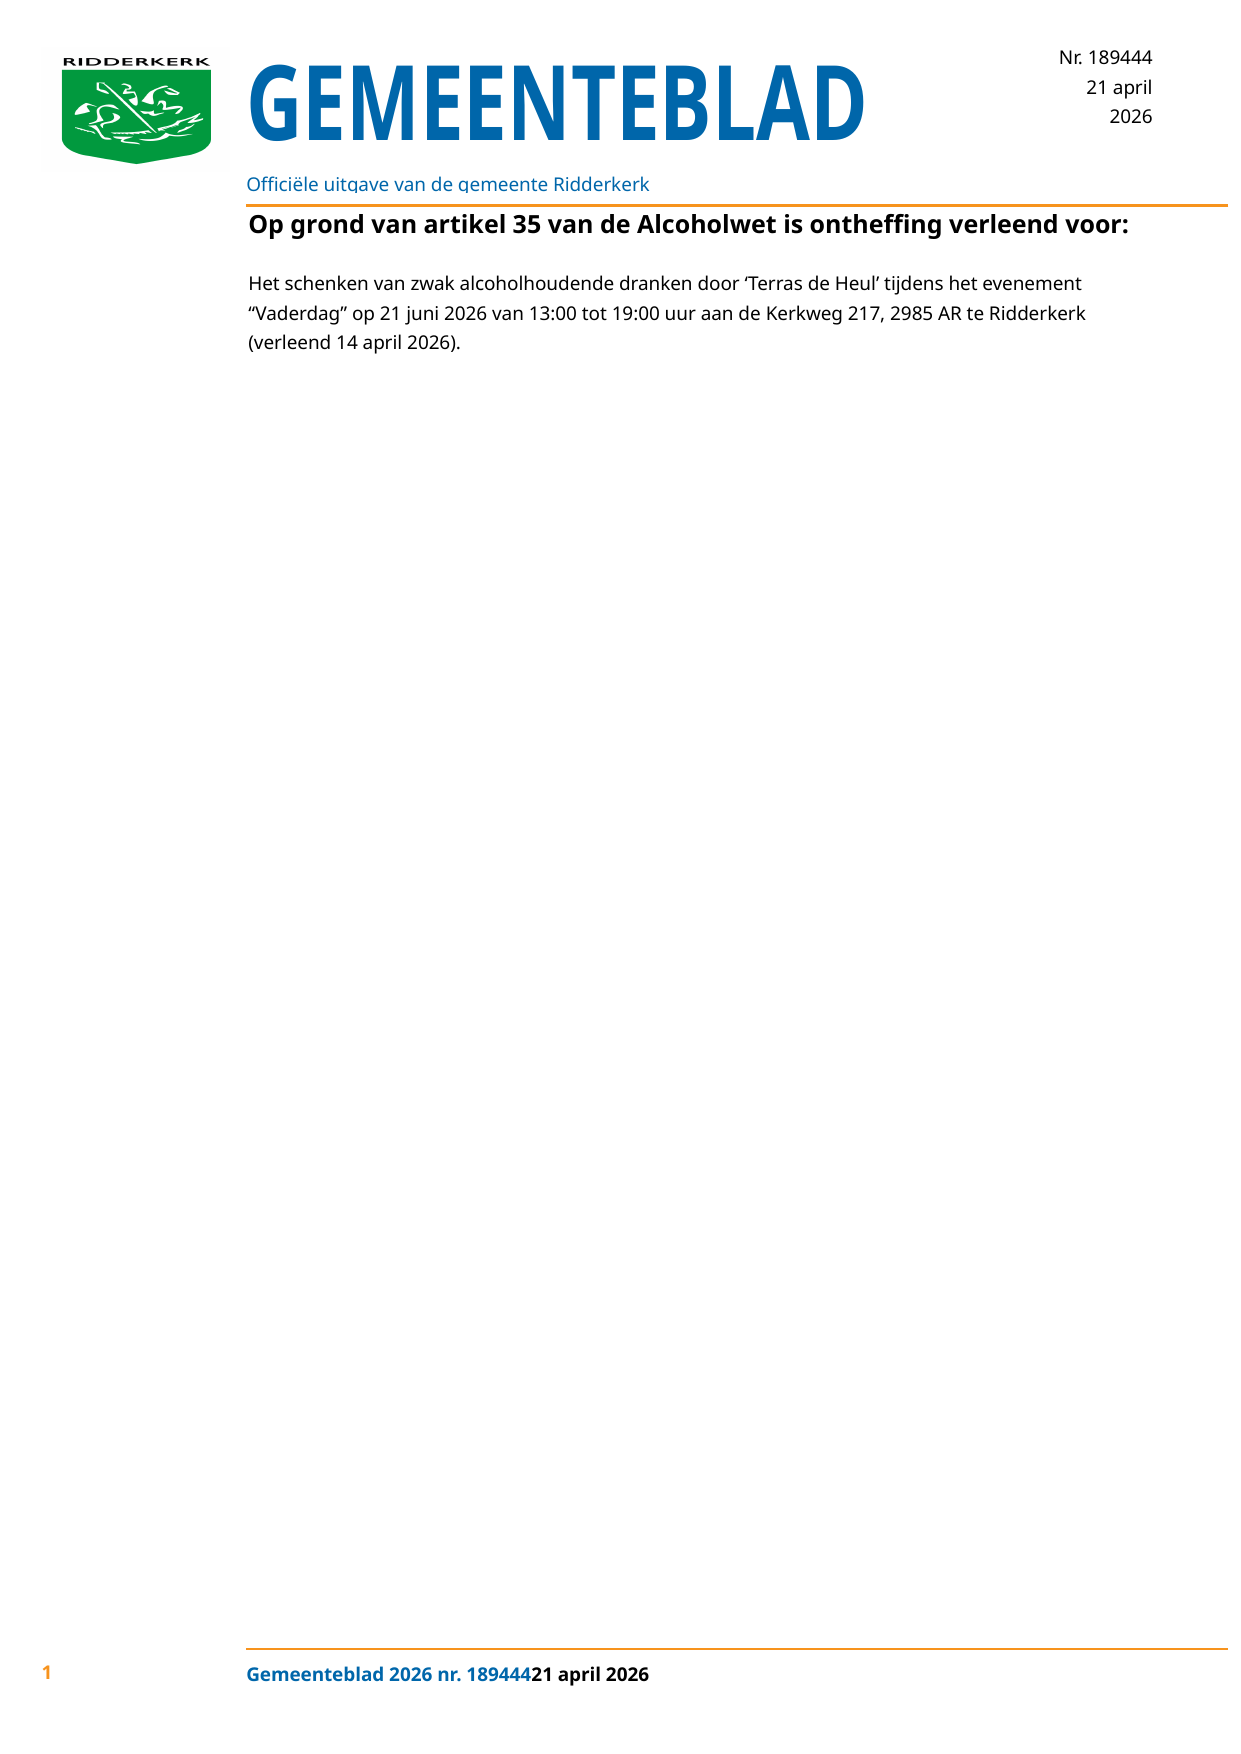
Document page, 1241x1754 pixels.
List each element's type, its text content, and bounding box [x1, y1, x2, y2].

picture [41, 47, 231, 172]
text Op grond van artikel 35 van de Alcoholwet is ontheffing verleend voor: [248, 207, 1152, 241]
text Het schenken van zwak alcoholhoudende dranken door ‘Terras de Heul’ tijdens het evenement “Vaderdag” op 21 juni 2026 van 13:00 tot 19:00 uur aan de Kerkweg 217, 2985 AR te Ridderkerk (verleend 14 april 2026). [248, 270, 1152, 355]
